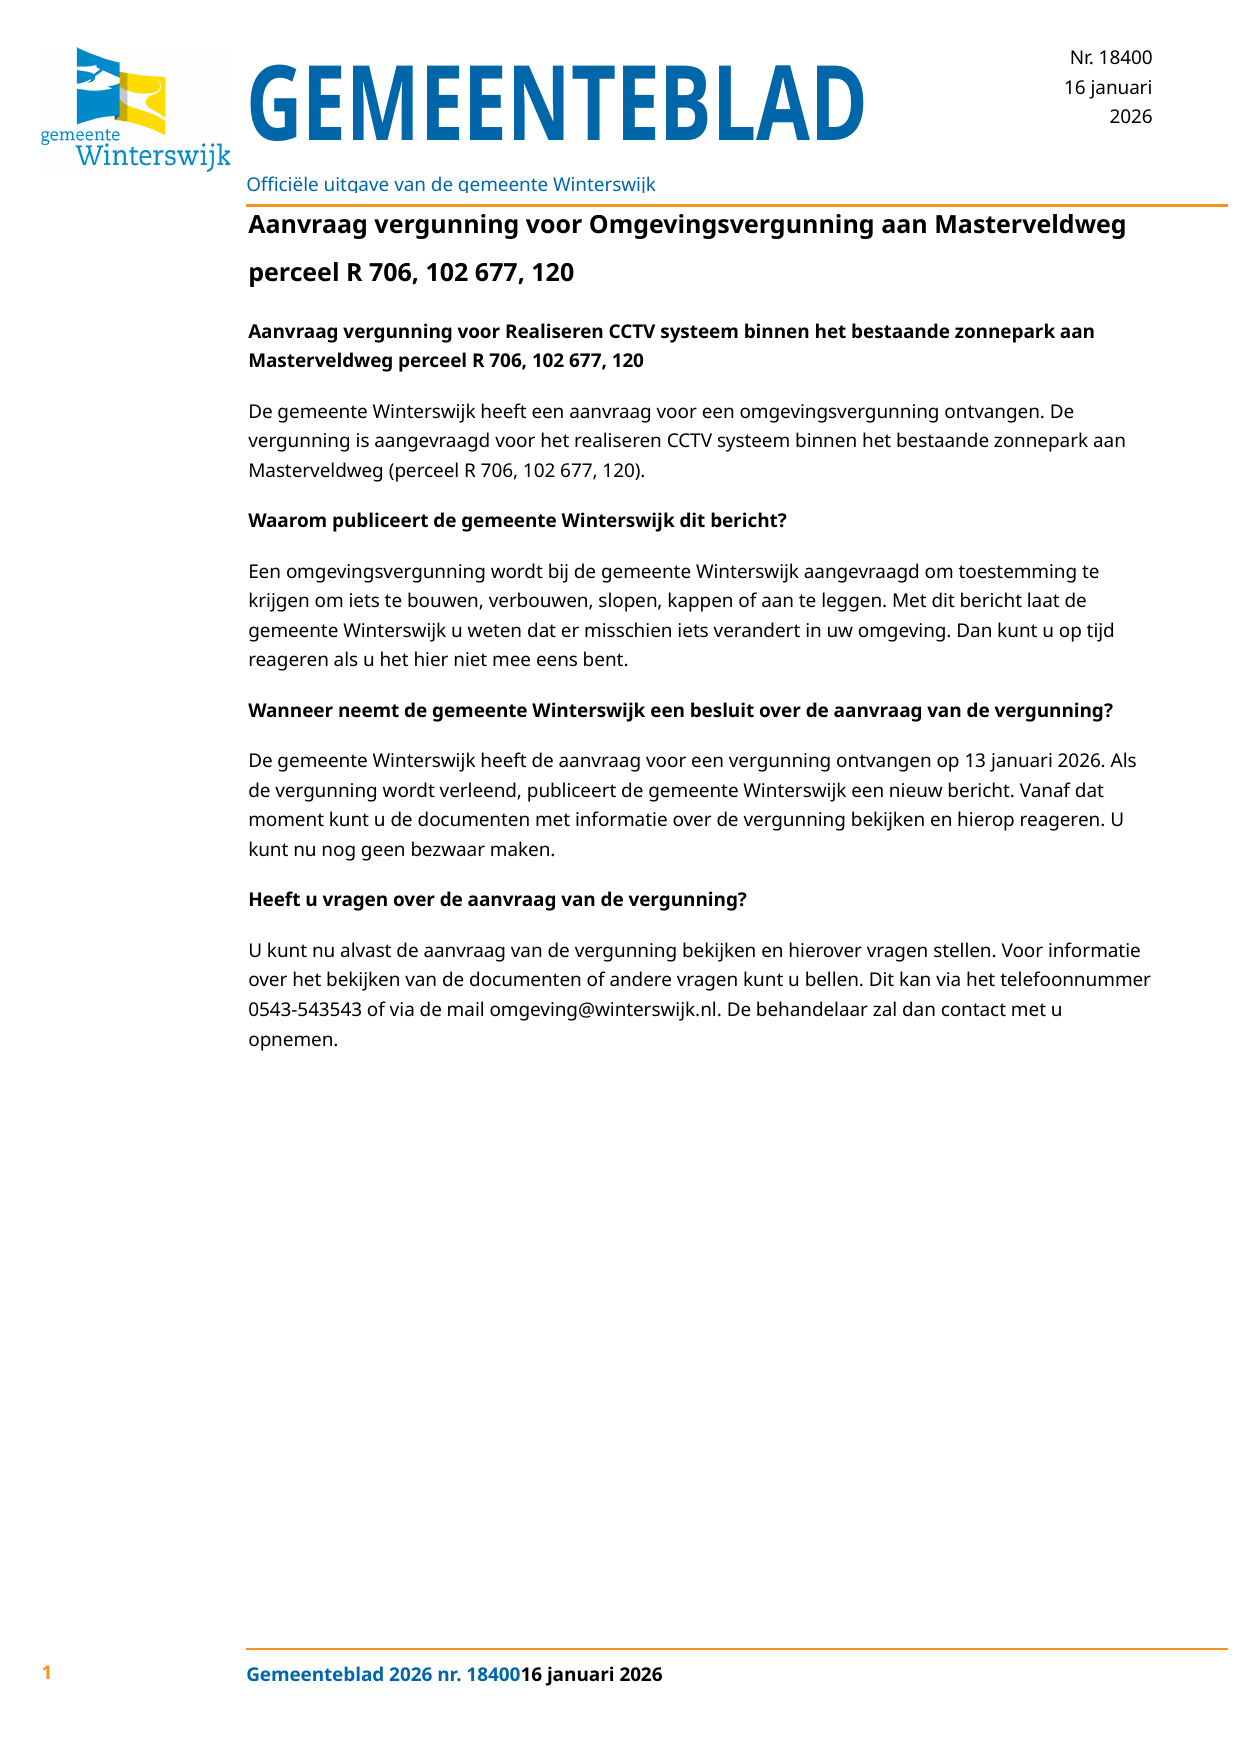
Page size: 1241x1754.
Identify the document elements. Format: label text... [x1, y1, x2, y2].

picture [225, 153, 231, 162]
text Heeft u vragen over de aanvraag van de vergunning? [248, 887, 1152, 912]
text Waarom publiceert de gemeente Winterswijk dit bericht? [248, 507, 1152, 533]
text De gemeente Winterswijk heeft de aanvraag voor een vergunning ontvangen op 13 januari 2026. Als de vergunning wordt verleend, publiceert de gemeente Winterswijk een nieuw bericht. Vanaf dat moment kunt u de documenten met informatie over de vergunning bekijken en hierop reageren. U kunt nu nog geen bezwaar maken. [248, 747, 1152, 862]
text Aanvraag vergunning voor Realiseren CCTV systeem binnen het bestaande zonnepark aan Masterveldweg perceel R 706, 102 677, 120 [248, 318, 1152, 373]
text U kunt nu alvast de aanvraag van de vergunning bekijken en hierover vragen stellen. Voor informatie over het bekijken van de documenten of andere vragen kunt u bellen. Dit kan via het telefoonnummer 0543-543543 of via de mail omgeving@winterswijk.nl. De behandelaar zal dan contact met u opnemen. [248, 937, 1152, 1052]
text Een omgevingsvergunning wordt bij de gemeente Winterswijk aangevraagd om toestemming te krijgen om iets te bouwen, verbouwen, slopen, kappen of aan te leggen. Met dit bericht laat de gemeente Winterswijk u weten dat er misschien iets verandert in uw omgeving. Dan kunt u op tijd reageren als u het hier niet mee eens bent. [248, 558, 1152, 672]
text Wanneer neemt de gemeente Winterswijk een besluit over de aanvraag van de vergunning? [248, 697, 1152, 723]
picture [41, 47, 231, 172]
text Aanvraag vergunning voor Omgevingsvergunning aan Masterveldweg perceel R 706, 102 677, 120 [248, 207, 1152, 288]
text De gemeente Winterswijk heeft een aanvraag voor een omgevingsvergunning ontvangen. De vergunning is aangevraagd voor het realiseren CCTV systeem binnen het bestaande zonnepark aan Masterveldweg (perceel R 706, 102 677, 120). [248, 398, 1152, 483]
